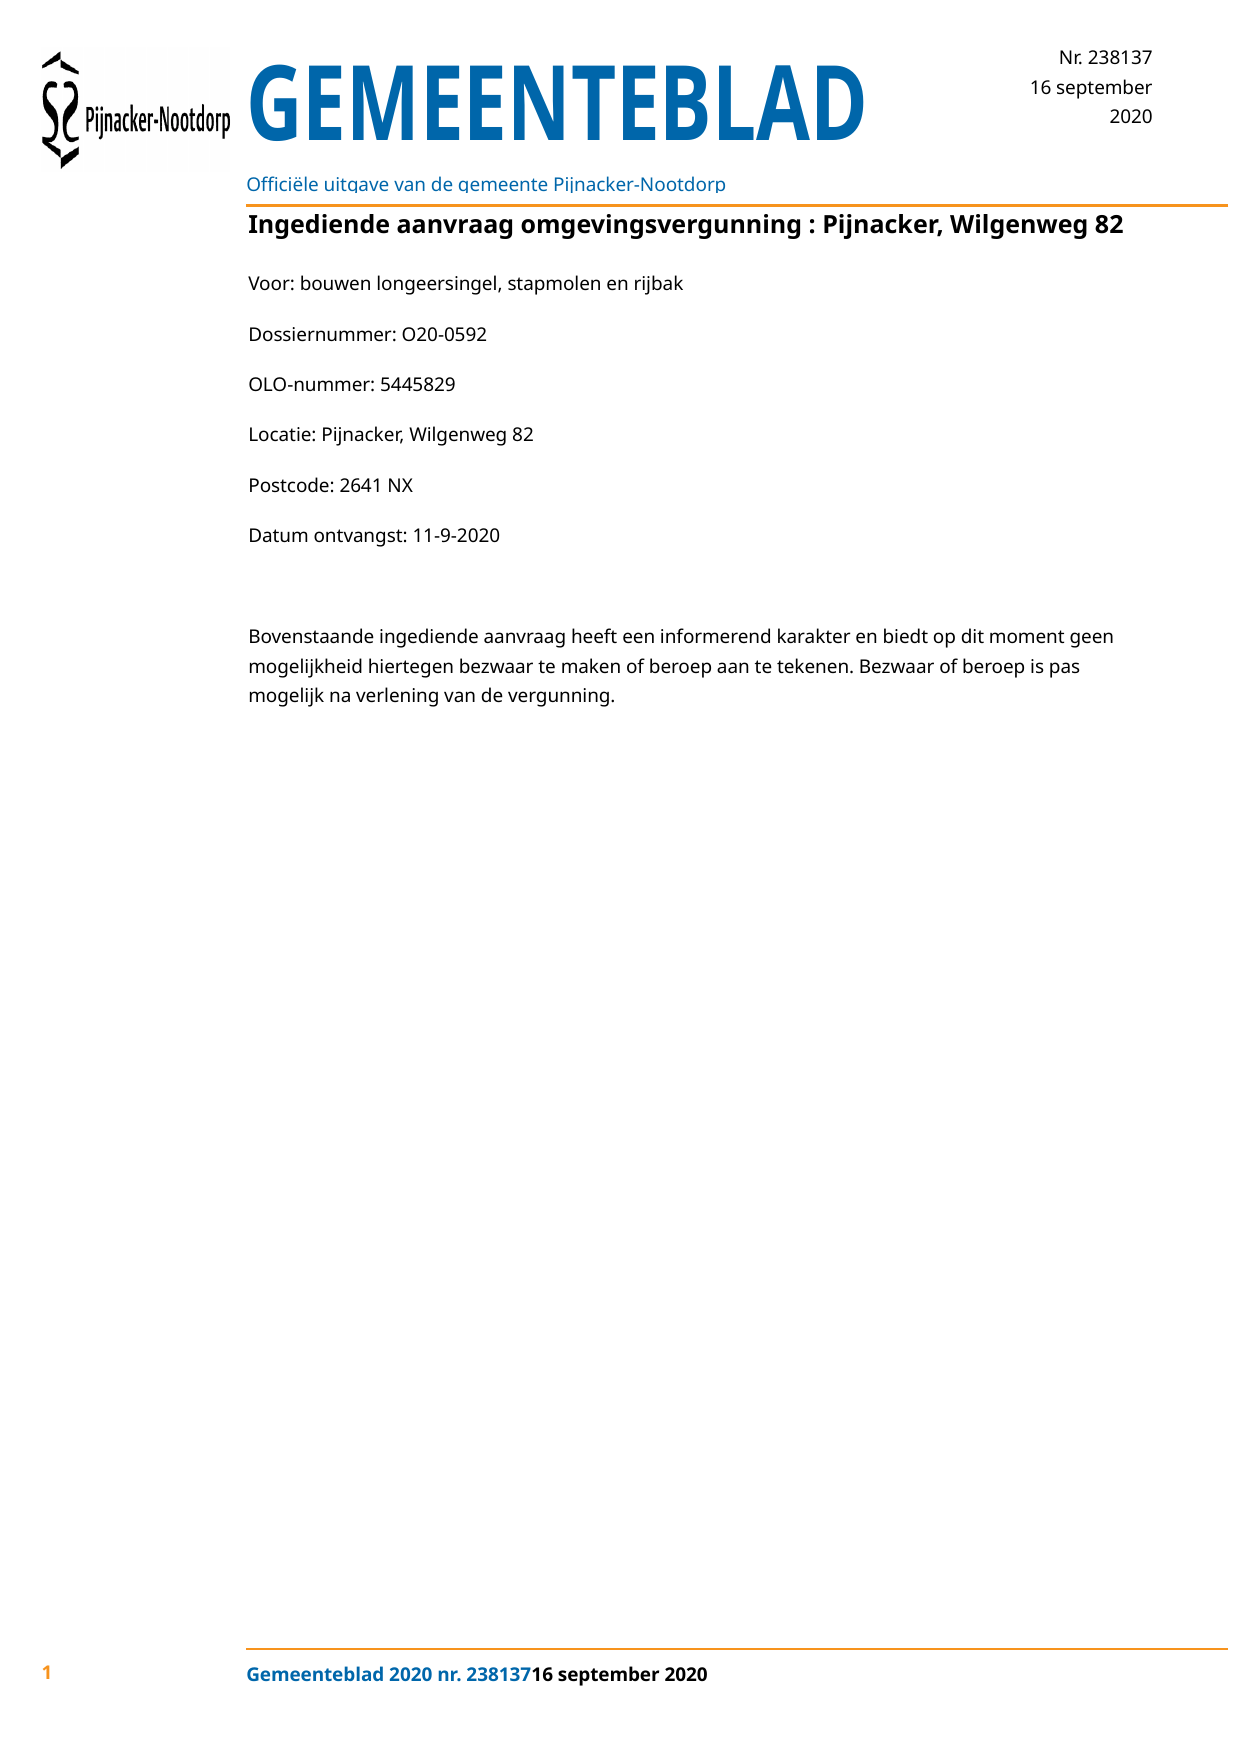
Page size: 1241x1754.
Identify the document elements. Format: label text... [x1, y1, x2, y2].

text Dossiernummer: O20-0592 [248, 321, 1152, 346]
text Postcode: 2641 NX [248, 472, 1152, 498]
text Voor: bouwen longeersingel, stapmolen en rijbak [248, 270, 1152, 296]
text Bovenstaande ingediende aanvraag heeft een informerend karakter en biedt op dit moment geen mogelijkheid hiertegen bezwaar te maken of beroep aan te tekenen. Bezwaar of beroep is pas mogelijk na verlening van de vergunning. [248, 623, 1152, 708]
picture [41, 47, 231, 172]
text Locatie: Pijnacker, Wilgenweg 82 [248, 422, 1152, 447]
text Datum ontvangst: 11-9-2020 [248, 522, 1152, 548]
text OLO-nummer: 5445829 [248, 371, 1152, 397]
text Ingediende aanvraag omgevingsvergunning : Pijnacker, Wilgenweg 82 [248, 207, 1152, 241]
